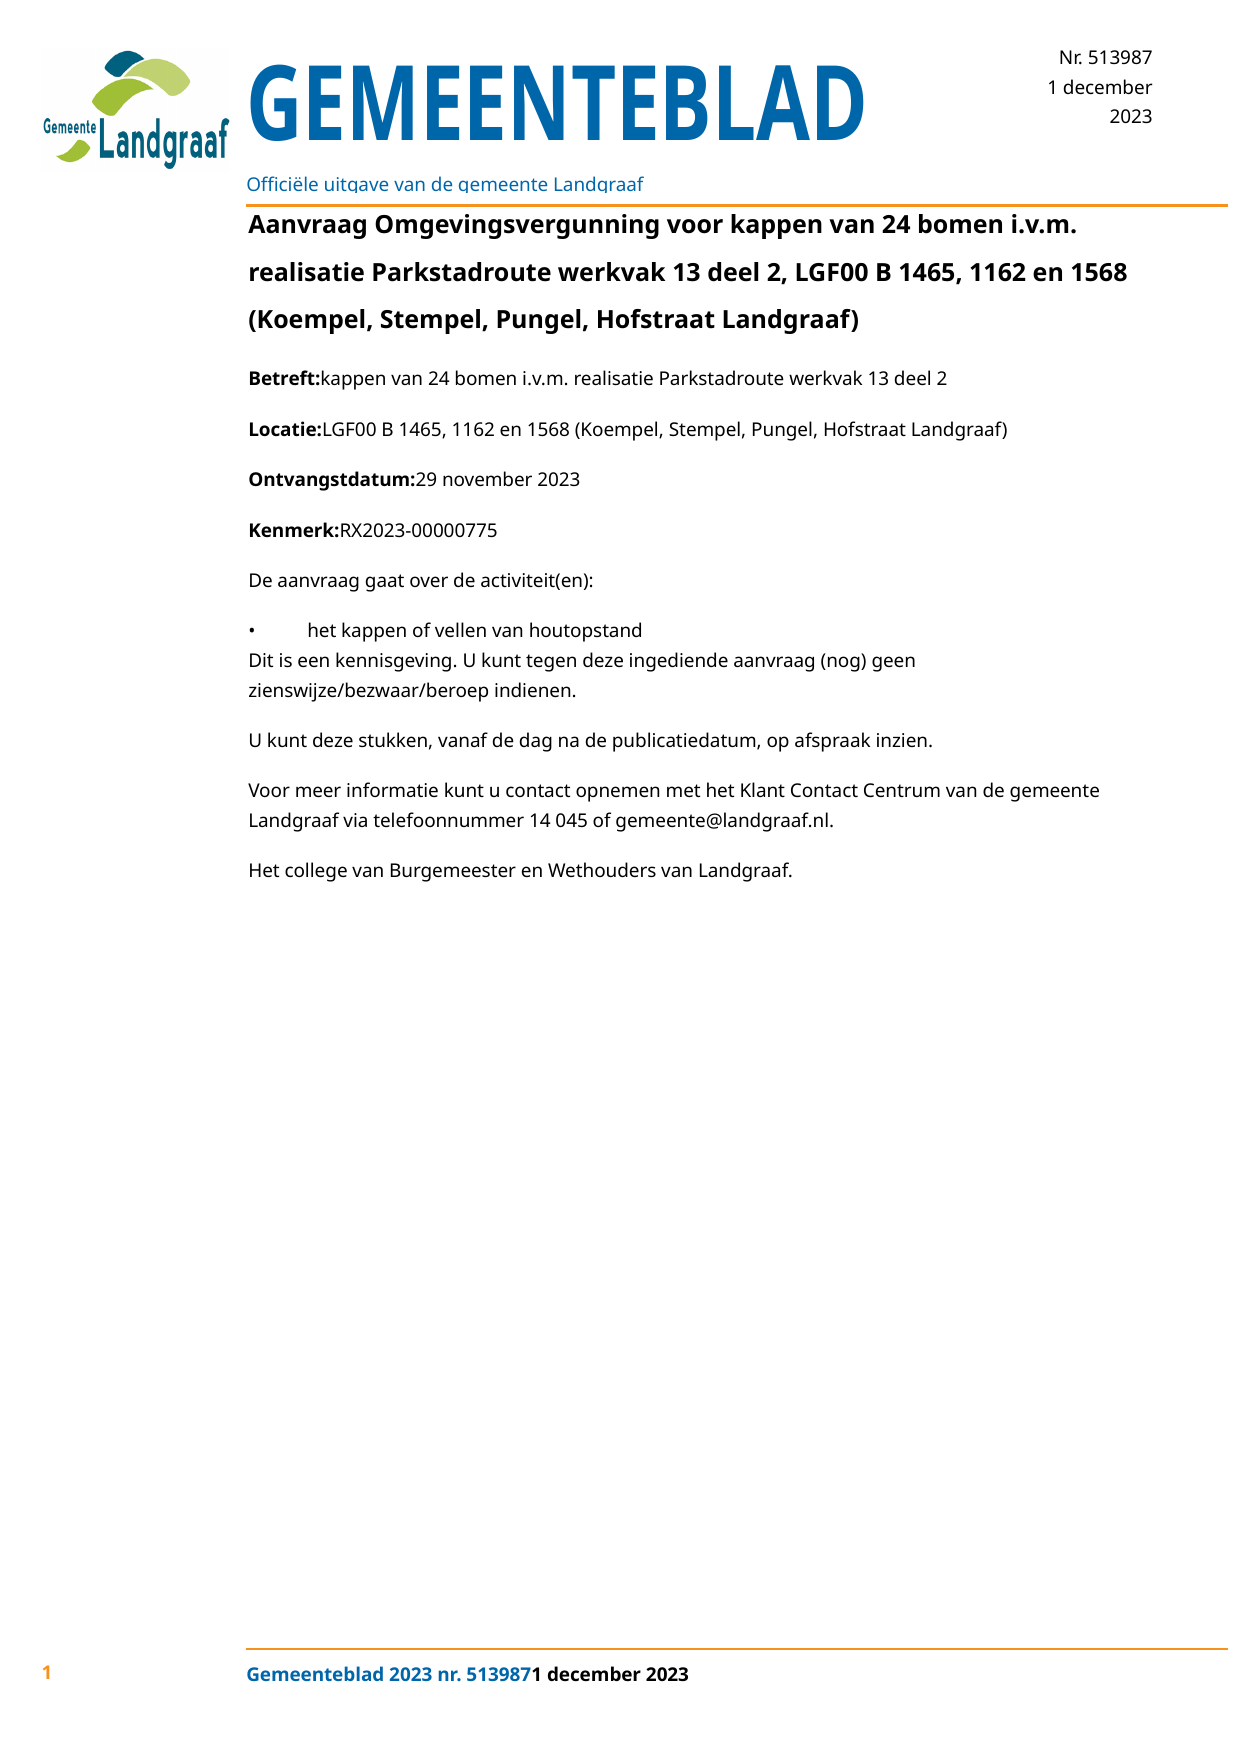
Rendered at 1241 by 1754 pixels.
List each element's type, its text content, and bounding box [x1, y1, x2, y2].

text Ontvangstdatum:29 november 2023 [248, 466, 1152, 492]
text Aanvraag Omgevingsvergunning voor kappen van 24 bomen i.v.m. realisatie Parkstadroute werkvak 13 deel 2, LGF00 B 1465, 1162 en 1568 (Koempel, Stempel, Pungel, Hofstraat Landgraaf) [248, 207, 1152, 336]
text De aanvraag gaat over de activiteit(en): [248, 567, 1152, 593]
text U kunt deze stukken, vanaf de dag na de publicatiedatum, op afspraak inzien. [248, 727, 1152, 753]
text Betreft:kappen van 24 bomen i.v.m. realisatie Parkstadroute werkvak 13 deel 2 [248, 366, 1152, 391]
text Voor meer informatie kunt u contact opnemen met het Klant Contact Centrum van de gemeente Landgraaf via telefoonnummer 14 045 of gemeente@landgraaf.nl. [248, 778, 1152, 833]
text Dit is een kennisgeving. U kunt tegen deze ingediende aanvraag (nog) geen zienswijze/bezwaar/beroep indienen. [248, 647, 1152, 702]
picture [41, 47, 231, 172]
text Kenmerk:RX2023-00000775 [248, 517, 1152, 542]
list het kappen of vellen van houtopstand [248, 618, 1152, 643]
text Het college van Burgemeester en Wethouders van Landgraaf. [248, 858, 1152, 883]
text Locatie:LGF00 B 1465, 1162 en 1568 (Koempel, Stempel, Pungel, Hofstraat Landgraaf) [248, 416, 1152, 442]
